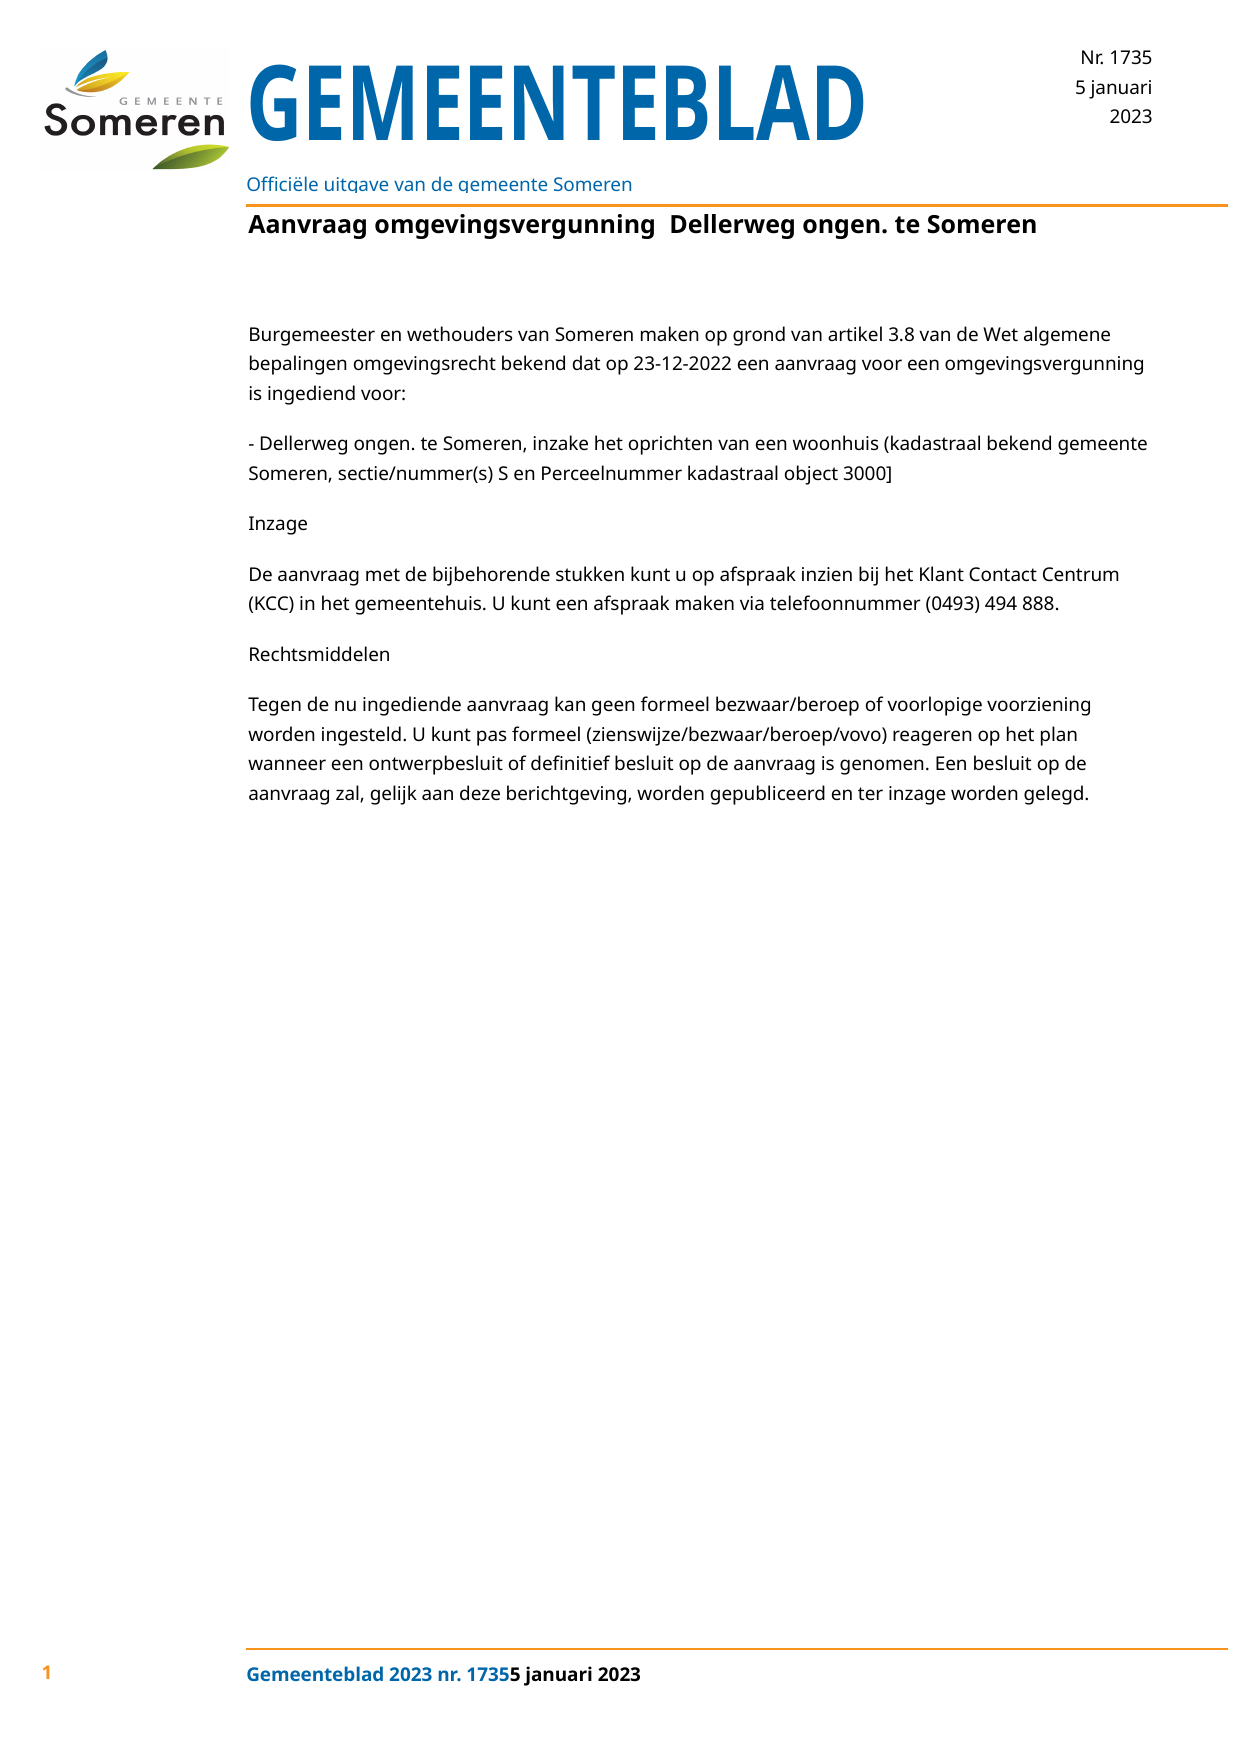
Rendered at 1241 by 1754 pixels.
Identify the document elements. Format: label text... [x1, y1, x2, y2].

text Tegen de nu ingediende aanvraag kan geen formeel bezwaar/beroep of voorlopige voorziening worden ingesteld. U kunt pas formeel (zienswijze/bezwaar/beroep/vovo) reageren op het plan wanneer een ontwerpbesluit of definitief besluit op de aanvraag is genomen. Een besluit op de aanvraag zal, gelijk aan deze berichtgeving, worden gepubliceerd en ter inzage worden gelegd. [248, 691, 1152, 806]
text De aanvraag met de bijbehorende stukken kunt u op afspraak inzien bij het Klant Contact Centrum (KCC) in het gemeentehuis. U kunt een afspraak maken via telefoonnummer (0493) 494 888. [248, 561, 1152, 616]
picture [41, 47, 231, 172]
text Rechtsmiddelen [248, 641, 1152, 666]
text - Dellerweg ongen. te Someren, inzake het oprichten van een woonhuis (kadastraal bekend gemeente Someren, sectie/nummer(s) S en Perceelnummer kadastraal object 3000] [248, 430, 1152, 486]
text Burgemeester en wethouders van Someren maken op grond van artikel 3.8 van de Wet algemene bepalingen omgevingsrecht bekend dat op 23-12-2022 een aanvraag voor een omgevingsvergunning is ingediend voor: [248, 321, 1152, 406]
text Aanvraag omgevingsvergunning Dellerweg ongen. te Someren [248, 207, 1152, 241]
text Inzage [248, 510, 1152, 536]
